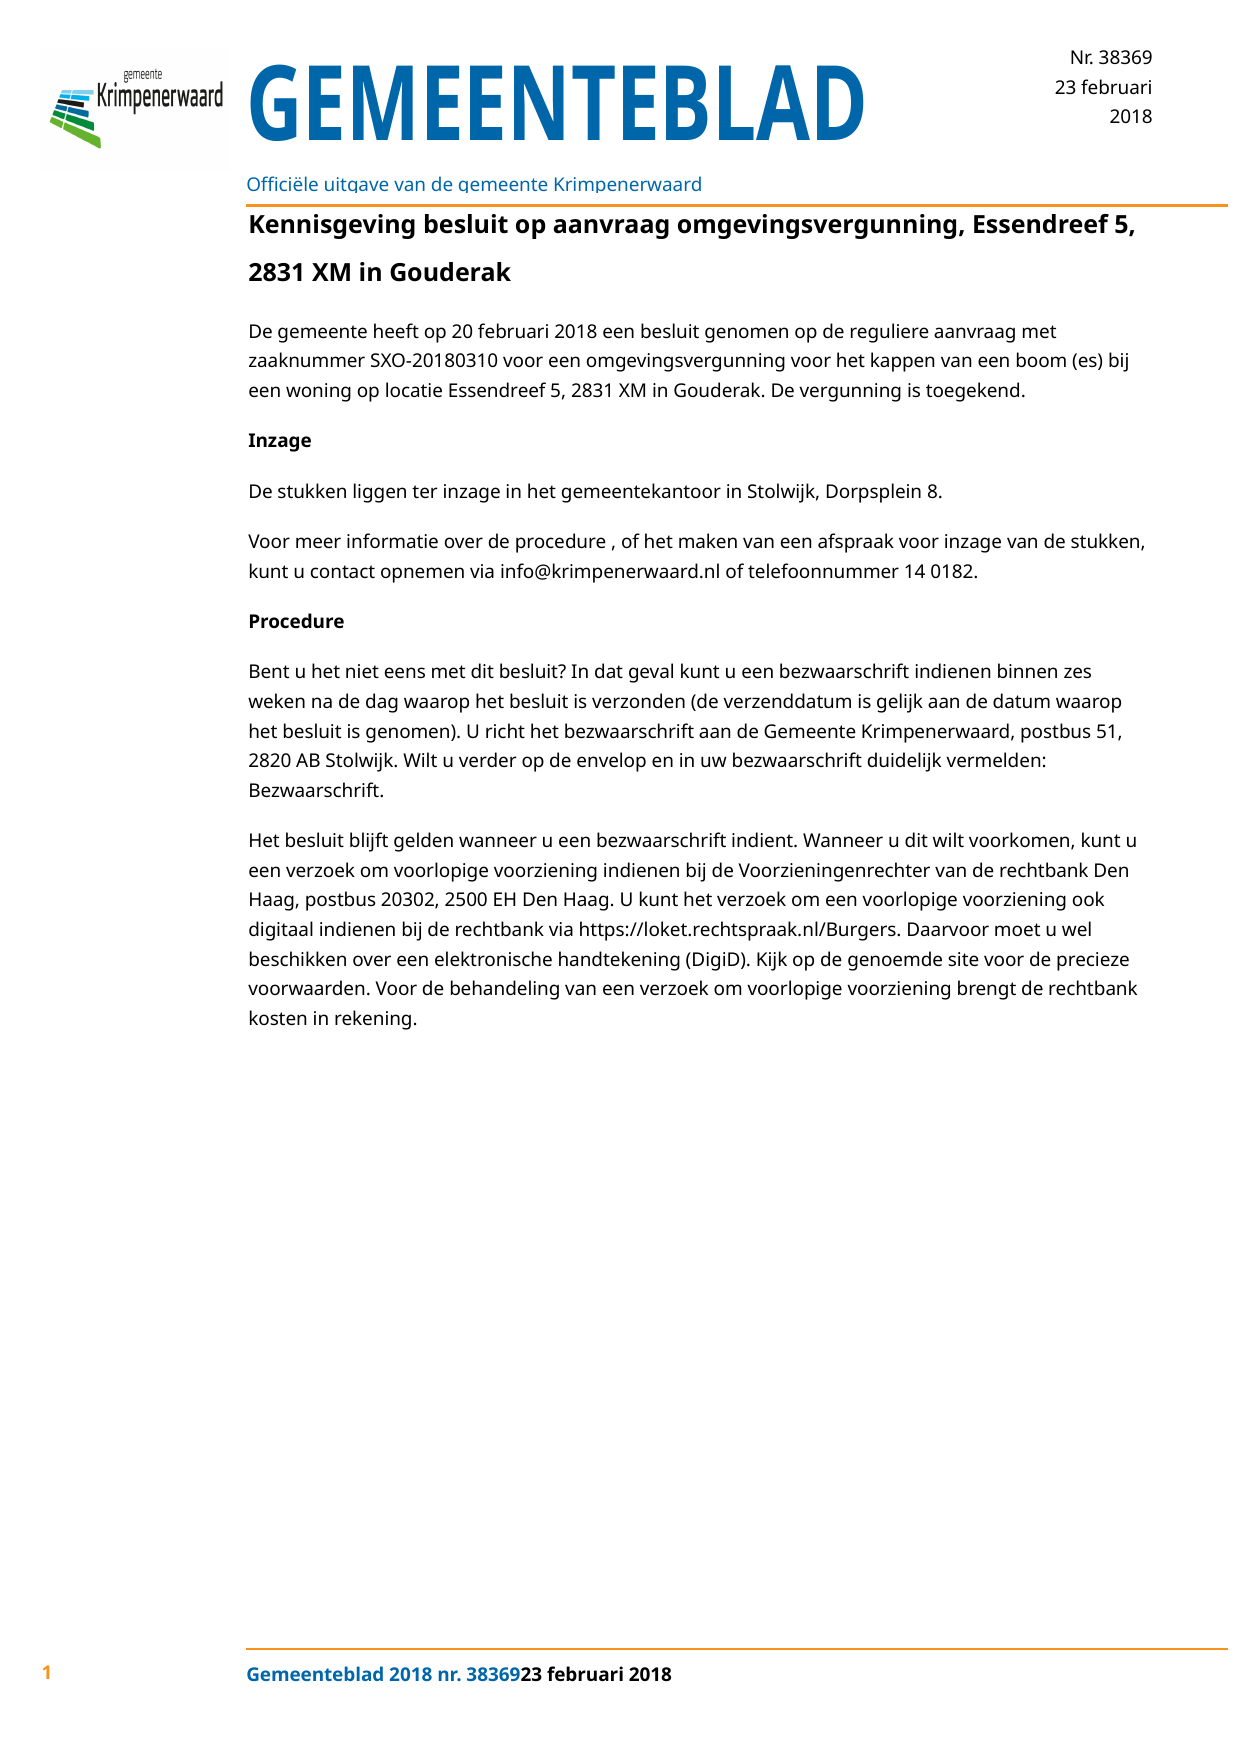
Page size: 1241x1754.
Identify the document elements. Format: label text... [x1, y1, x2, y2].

text De gemeente heeft op 20 februari 2018 een besluit genomen op de reguliere aanvraag met zaaknummer SXO-20180310 voor een omgevingsvergunning voor het kappen van een boom (es) bij een woning op locatie Essendreef 5, 2831 XM in Gouderak. De vergunning is toegekend. [248, 318, 1152, 403]
text Bent u het niet eens met dit besluit? In dat geval kunt u een bezwaarschrift indienen binnen zes weken na de dag waarop het besluit is verzonden (de verzenddatum is gelijk aan de datum waarop het besluit is genomen). U richt het bezwaarschrift aan de Gemeente Krimpenerwaard, postbus 51, 2820 AB Stolwijk. Wilt u verder op de envelop en in uw bezwaarschrift duidelijk vermelden: Bezwaarschrift. [248, 659, 1152, 803]
text Inzage [248, 427, 1152, 453]
text Kennisgeving besluit op aanvraag omgevingsvergunning, Essendreef 5, 2831 XM in Gouderak [248, 207, 1152, 288]
text Het besluit blijft gelden wanneer u een bezwaarschrift indient. Wanneer u dit wilt voorkomen, kunt u een verzoek om voorlopige voorziening indienen bij de Voorzieningenrechter van de rechtbank Den Haag, postbus 20302, 2500 EH Den Haag. U kunt het verzoek om een voorlopige voorziening ook digitaal indienen bij de rechtbank via https://loket.rechtspraak.nl/Burgers. Daarvoor moet u wel beschikken over een elektronische handtekening (DigiD). Kijk op de genoemde site voor de precieze voorwaarden. Voor de behandeling van een verzoek om voorlopige voorziening brengt de rechtbank kosten in rekening. [248, 827, 1152, 1031]
text Voor meer informatie over de procedure , of het maken van een afspraak voor inzage van de stukken, kunt u contact opnemen via info@krimpenerwaard.nl of telefoonnummer 14 0182. [248, 528, 1152, 584]
text Procedure [248, 608, 1152, 634]
text De stukken liggen ter inzage in het gemeentekantoor in Stolwijk, Dorpsplein 8. [248, 478, 1152, 504]
picture [41, 47, 231, 172]
